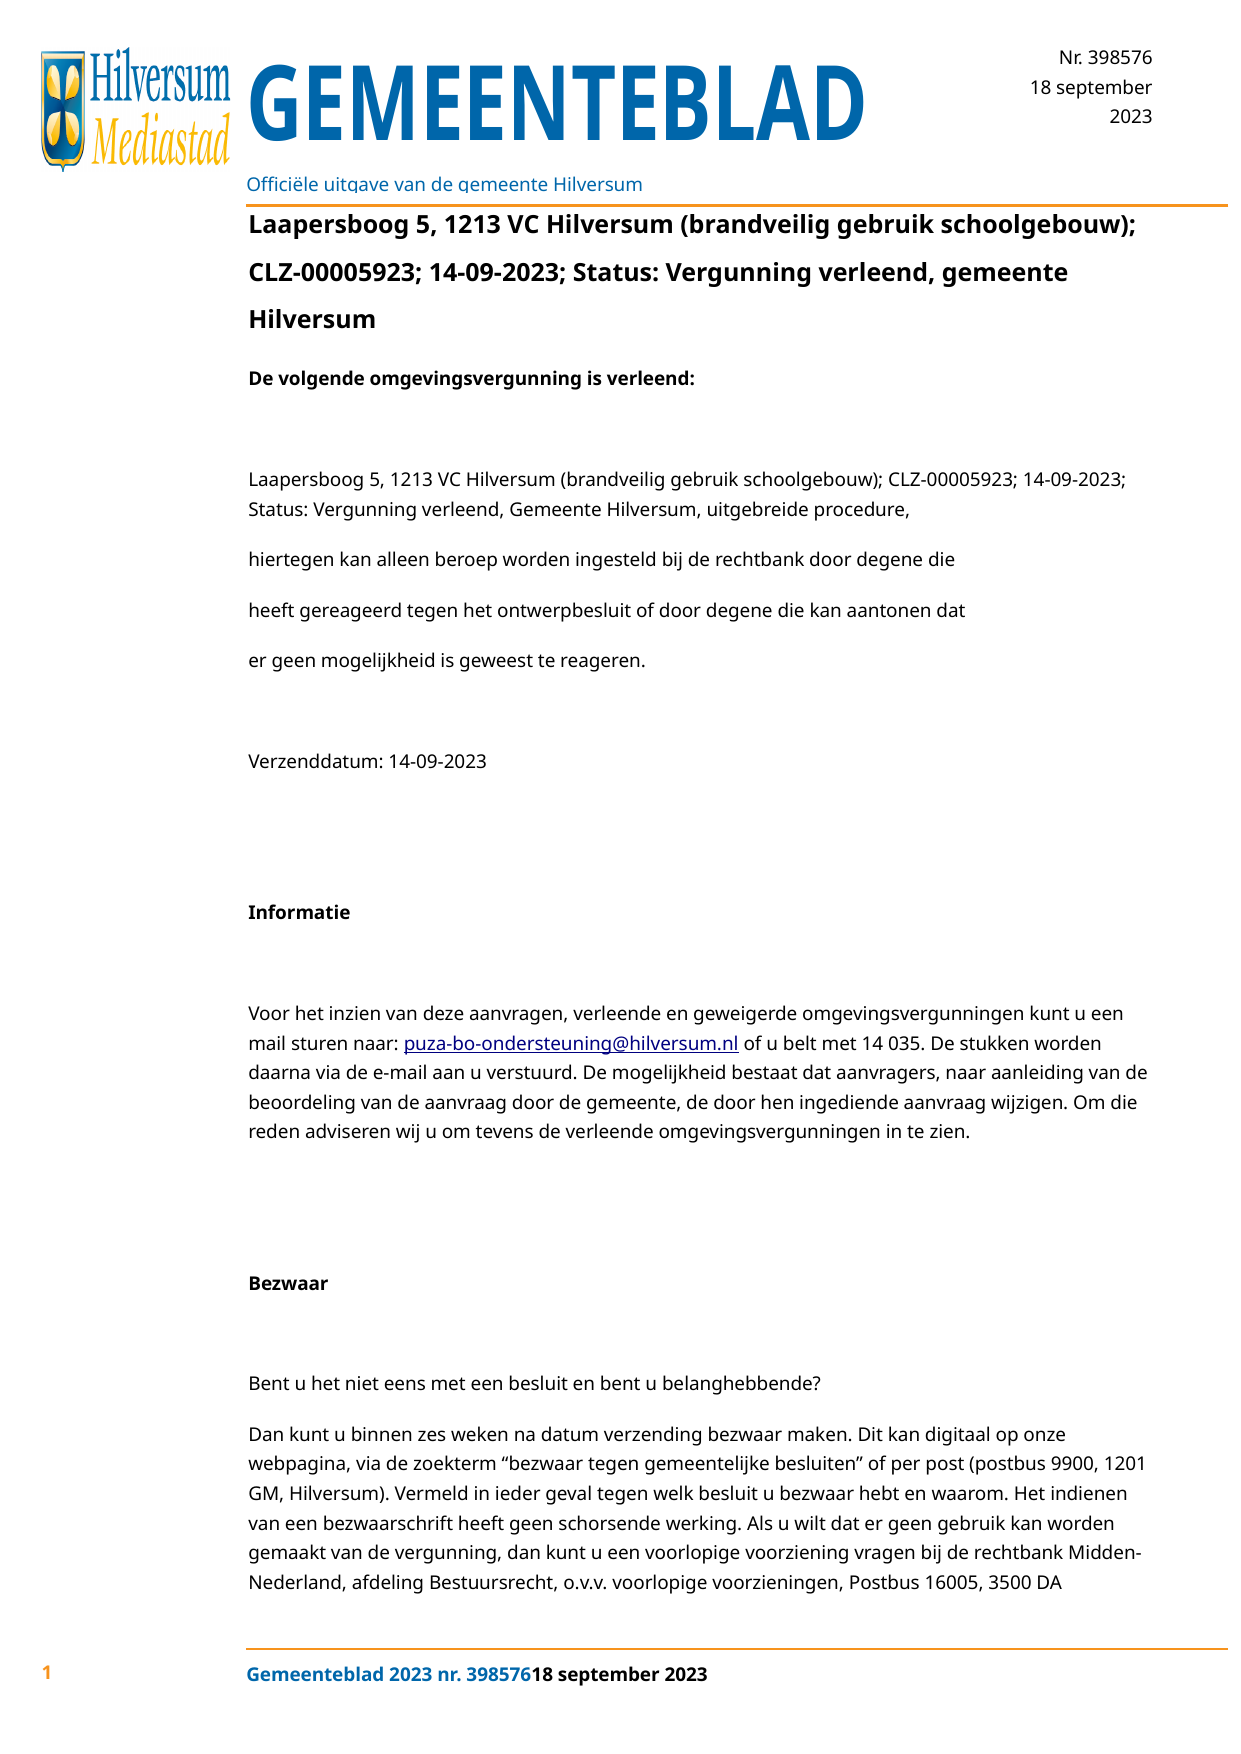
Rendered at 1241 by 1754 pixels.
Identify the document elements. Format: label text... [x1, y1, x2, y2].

text er geen mogelijkheid is geweest te reageren. [248, 647, 1152, 673]
text Verzenddatum: 14-09-2023 [248, 748, 1152, 774]
text heeft gereageerd tegen het ontwerpbesluit of door degene die kan aantonen dat [248, 597, 1152, 622]
text Bezwaar [248, 1270, 1152, 1295]
text Laapersboog 5, 1213 VC Hilversum (brandveilig gebruik schoolgebouw); CLZ-00005923; 14-09-2023; Status: Vergunning verleend, Gemeente Hilversum, uitgebreide procedure, [248, 466, 1152, 522]
text Bent u het niet eens met een besluit en bent u belanghebbende? [248, 1371, 1152, 1396]
text Dan kunt u binnen zes weken na datum verzending bezwaar maken. Dit kan digitaal op onze webpagina, via de zoekterm “bezwaar tegen gemeentelijke besluiten” of per post (postbus 9900, 1201 GM, Hilversum). Vermeld in ieder geval tegen welk besluit u bezwaar hebt en waarom. Het indienen van een bezwaarschrift heeft geen schorsende werking. Als u wilt dat er geen gebruik kan worden gemaakt van de vergunning, dan kunt u een voorlopige voorziening vragen bij de rechtbank Midden-Nederland, afdeling Bestuursrecht, o.v.v. voorlopige voorzieningen, Postbus 16005, 3500 DA [248, 1421, 1152, 1594]
text Informatie [248, 899, 1152, 925]
text De volgende omgevingsvergunning is verleend: [248, 366, 1152, 391]
text Voor het inzien van deze aanvragen, verleende en geweigerde omgevingsvergunningen kunt u een mail sturen naar: puza-bo-ondersteuning@hilversum.nl of u belt met 14 035. De stukken worden daarna via de e-mail aan u verstuurd. De mogelijkheid bestaat dat aanvragers, naar aanleiding van de beoordeling van de aanvraag door de gemeente, de door hen ingediende aanvraag wijzigen. Om die reden adviseren wij u om tevens de verleende omgevingsvergunningen in te zien. [248, 1000, 1152, 1144]
text Laapersboog 5, 1213 VC Hilversum (brandveilig gebruik schoolgebouw); CLZ-00005923; 14-09-2023; Status: Vergunning verleend, gemeente Hilversum [248, 207, 1152, 336]
picture [41, 47, 231, 172]
text hiertegen kan alleen beroep worden ingesteld bij de rechtbank door degene die [248, 546, 1152, 572]
